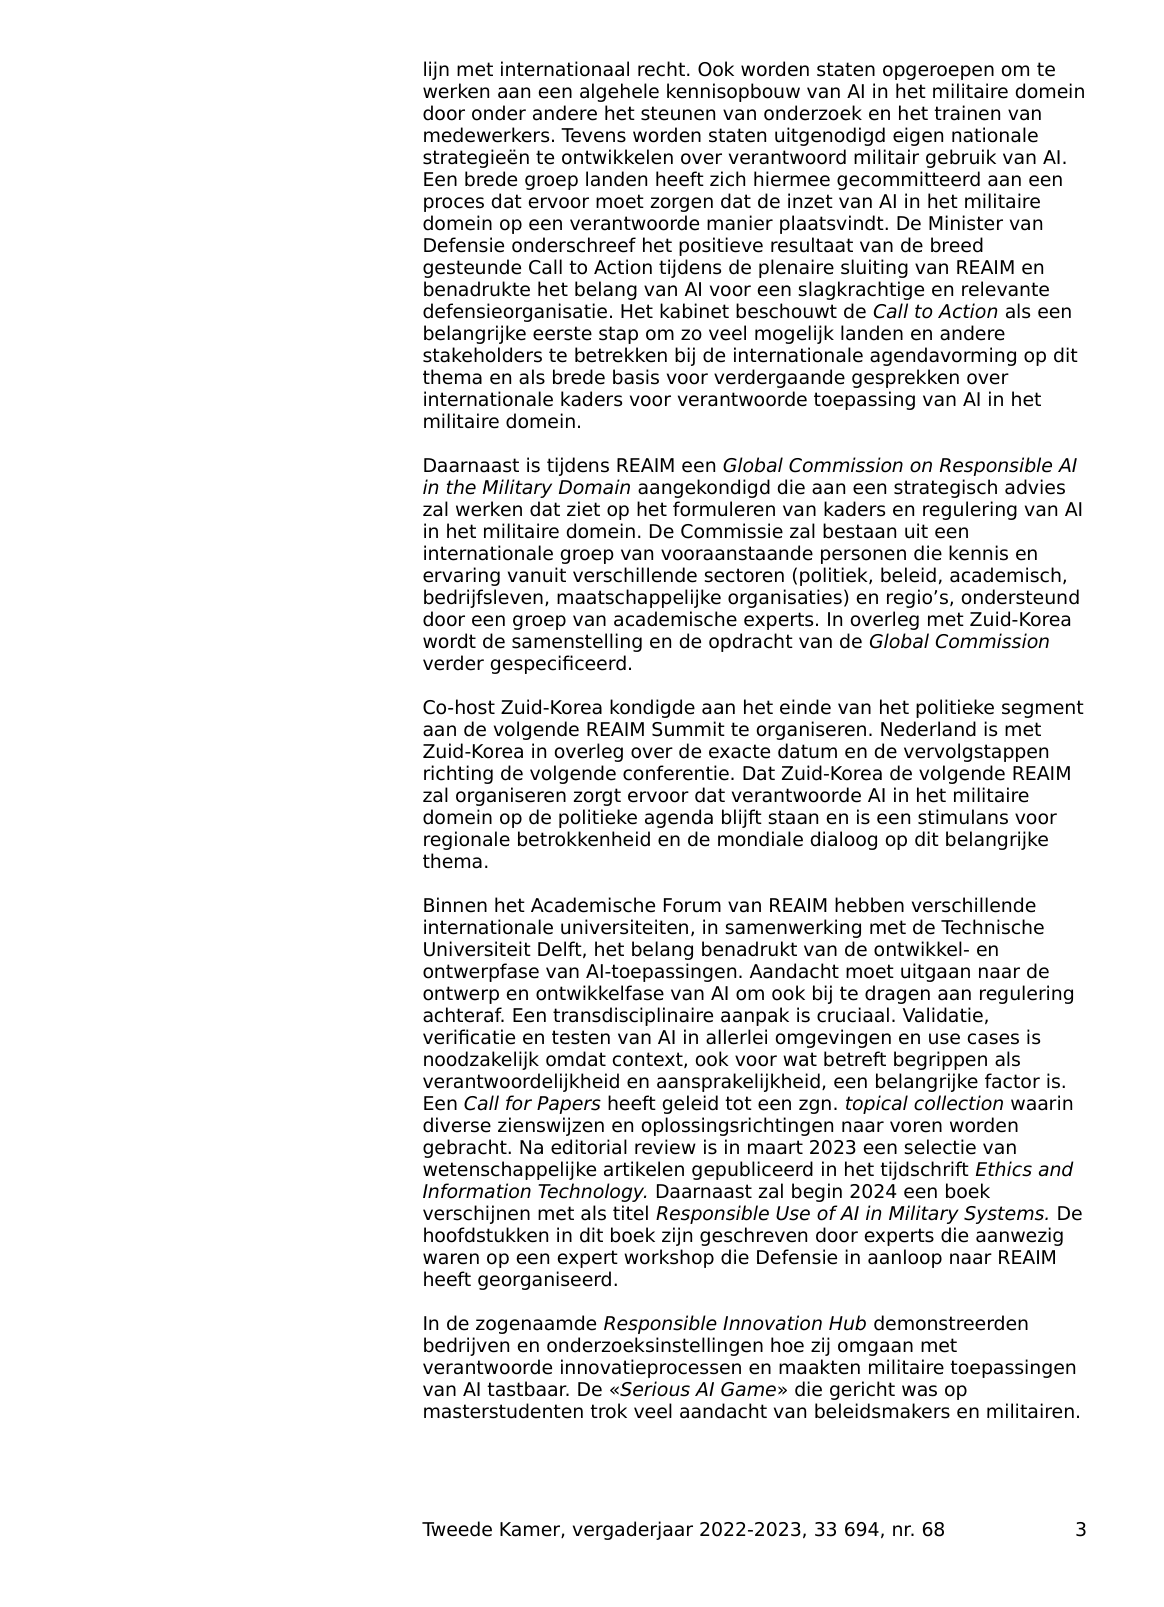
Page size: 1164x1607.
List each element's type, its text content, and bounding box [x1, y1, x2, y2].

text lijn met internationaal recht. Ook worden staten opgeroepen om te werken aan een algehele kennisopbouw van AI in het militaire domein door onder andere het steunen van onderzoek en het trainen van medewerkers. Tevens worden staten uitgenodigd eigen nationale strategieën te ontwikkelen over verantwoord militair gebruik van AI. Een brede groep landen heeft zich hiermee gecommitteerd aan een proces dat ervoor moet zorgen dat de inzet van AI in het militaire domein op een verantwoorde manier plaatsvindt. De Minister van Defensie onderschreef het positieve resultaat van de breed gesteunde Call to Action tijdens de plenaire sluiting van REAIM en benadrukte het belang van AI voor een slagkrachtige en relevante defensieorganisatie. Het kabinet beschouwt de Call to Action als een belangrijke eerste stap om zo veel mogelijk landen en andere stakeholders te betrekken bij de internationale agendavorming op dit thema en als brede basis voor verdergaande gesprekken over internationale kaders voor verantwoorde toepassing van AI in het militaire domein. [422, 59, 1087, 433]
text Binnen het Academische Forum van REAIM hebben verschillende internationale universiteiten, in samenwerking met de Technische Universiteit Delft, het belang benadrukt van de ontwikkel- en ontwerpfase van AI-toepassingen. Aandacht moet uitgaan naar de ontwerp en ontwikkelfase van AI om ook bij te dragen aan regulering achteraf. Een transdisciplinaire aanpak is cruciaal. Validatie, verificatie en testen van AI in allerlei omgevingen en use cases is noodzakelijk omdat context, ook voor wat betreft begrippen als verantwoordelijkheid en aansprakelijkheid, een belangrijke factor is. Een Call for Papers heeft geleid tot een zgn. topical collection waarin diverse zienswijzen en oplossingsrichtingen naar voren worden gebracht. Na editorial review is in maart 2023 een selectie van wetenschappelijke artikelen gepubliceerd in het tijdschrift Ethics and Information Technology. Daarnaast zal begin 2024 een boek verschijnen met als titel Responsible Use of AI in Military Systems. De hoofdstukken in dit boek zijn geschreven door experts die aanwezig waren op een expert workshop die Defensie in aanloop naar REAIM heeft georganiseerd. [422, 895, 1087, 1291]
text Co-host Zuid-Korea kondigde aan het einde van het politieke segment aan de volgende REAIM Summit te organiseren. Nederland is met Zuid-Korea in overleg over de exacte datum en de vervolgstappen richting de volgende conferentie. Dat Zuid-Korea de volgende REAIM zal organiseren zorgt ervoor dat verantwoorde AI in het militaire domein op de politieke agenda blijft staan en is een stimulans voor regionale betrokkenheid en de mondiale dialoog op dit belangrijke thema. [422, 697, 1087, 873]
text In de zogenaamde Responsible Innovation Hub demonstreerden bedrijven en onderzoeksinstellingen hoe zij omgaan met verantwoorde innovatieprocessen en maakten militaire toepassingen van AI tastbaar. De «Serious AI Game» die gericht was op masterstudenten trok veel aandacht van beleidsmakers en militairen. [422, 1313, 1087, 1423]
text Daarnaast is tijdens REAIM een Global Commission on Responsible AI in the Military Domain aangekondigd die aan een strategisch advies zal werken dat ziet op het formuleren van kaders en regulering van AI in het militaire domein. De Commissie zal bestaan uit een internationale groep van vooraanstaande personen die kennis en ervaring vanuit verschillende sectoren (politiek, beleid, academisch, bedrijfsleven, maatschappelijke organisaties) en regio’s, ondersteund door een groep van academische experts. In overleg met Zuid-Korea wordt de samenstelling en de opdracht van de Global Commission verder gespecificeerd. [422, 455, 1087, 675]
